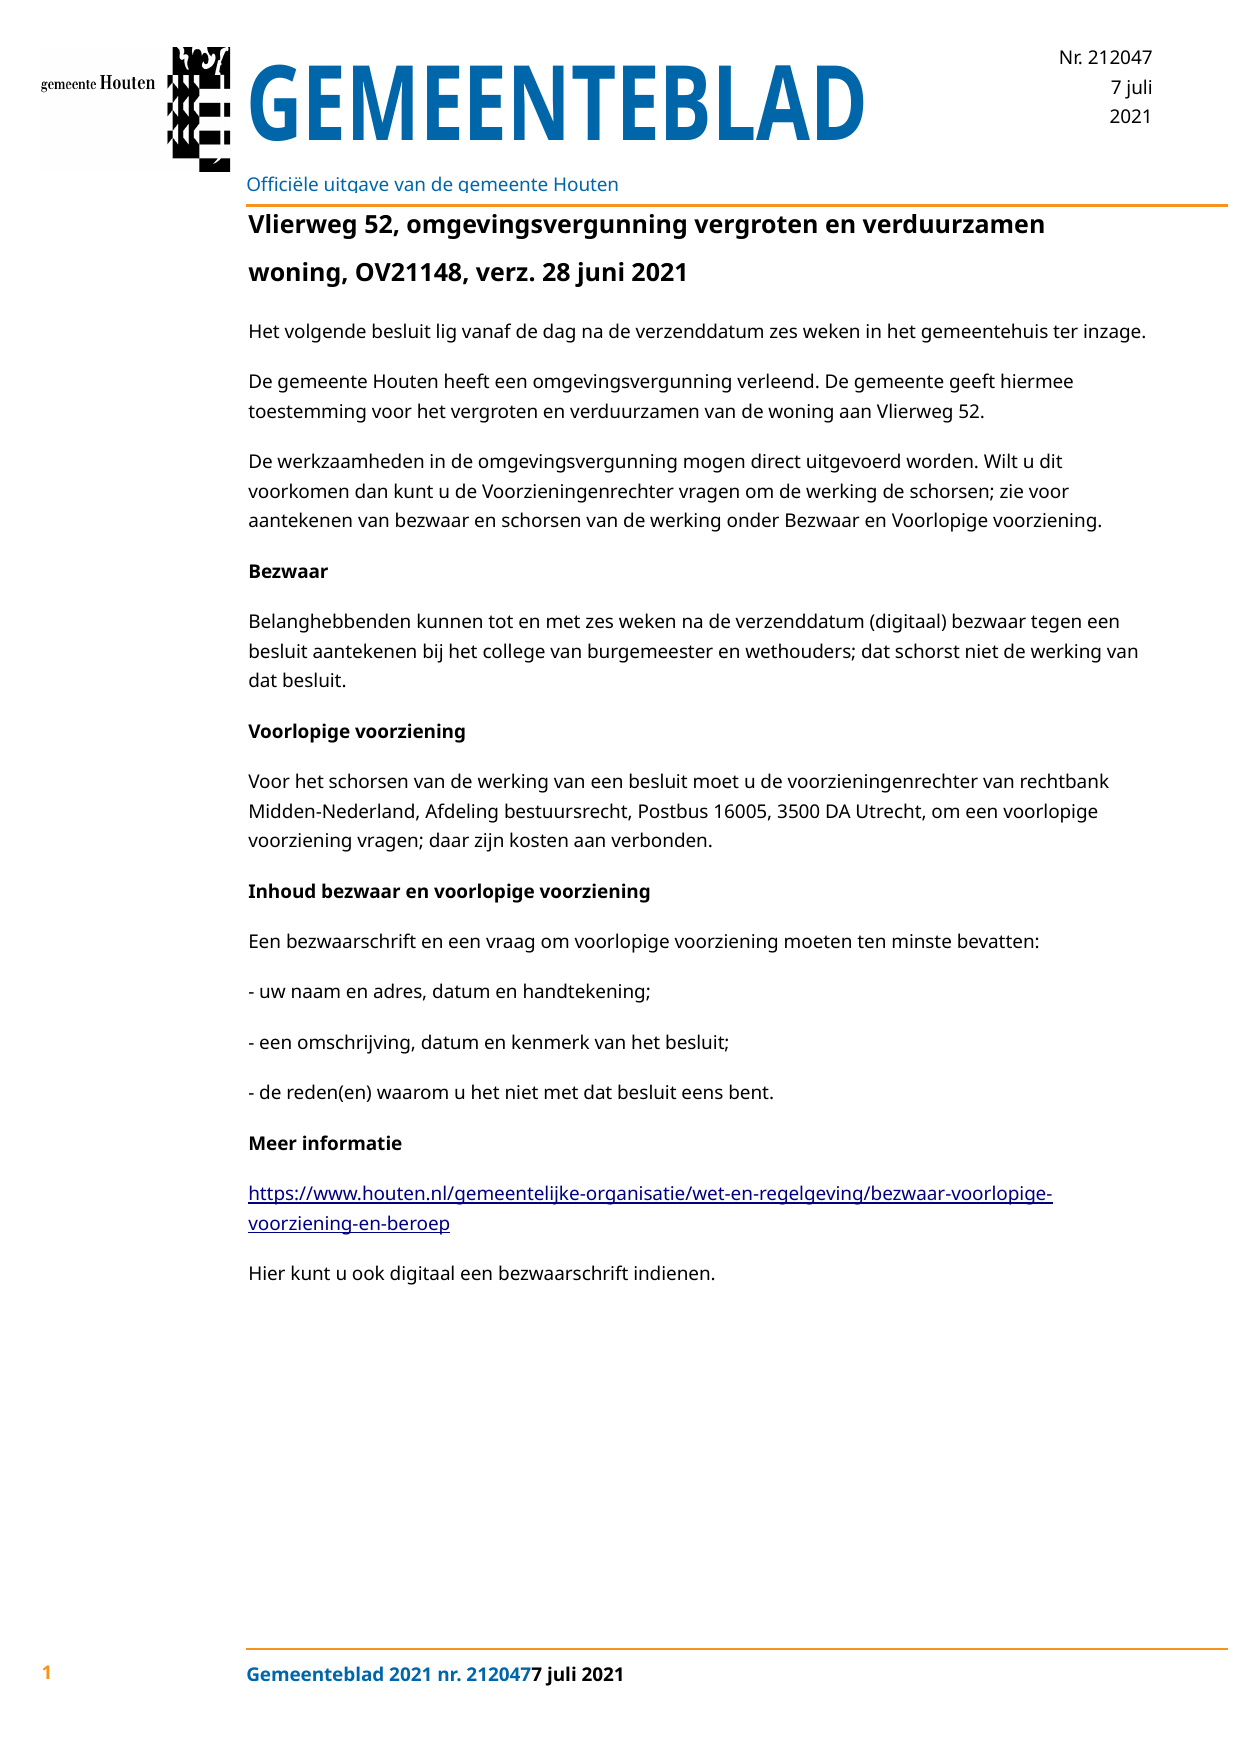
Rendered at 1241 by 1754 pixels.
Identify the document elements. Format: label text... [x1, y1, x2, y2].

text Een bezwaarschrift en een vraag om voorlopige voorziening moeten ten minste bevatten: [248, 928, 1152, 954]
text Hier kunt u ook digitaal een bezwaarschrift indienen. [248, 1260, 1152, 1286]
text Belanghebbenden kunnen tot en met zes weken na de verzenddatum (digitaal) bezwaar tegen een besluit aantekenen bij het college van burgemeester en wethouders; dat schorst niet de werking van dat besluit. [248, 608, 1152, 693]
text De werkzaamheden in de omgevingsvergunning mogen direct uitgevoerd worden. Wilt u dit voorkomen dan kunt u de Voorzieningenrechter vragen om de werking de schorsen; zie voor aantekenen van bezwaar en schorsen van de werking onder Bezwaar en Voorlopige voorziening. [248, 448, 1152, 533]
text Inhoud bezwaar en voorlopige voorziening [248, 878, 1152, 904]
text Voorlopige voorziening [248, 718, 1152, 744]
text Het volgende besluit lig vanaf de dag na de verzenddatum zes weken in het gemeentehuis ter inzage. [248, 318, 1152, 344]
text Vlierweg 52, omgevingsvergunning vergroten en verduurzamen woning, OV21148, verz. 28 juni 2021 [248, 207, 1152, 288]
text Voor het schorsen van de werking van een besluit moet u de voorzieningenrechter van rechtbank Midden-Nederland, Afdeling bestuursrecht, Postbus 16005, 3500 DA Utrecht, om een voorlopige voorziening vragen; daar zijn kosten aan verbonden. [248, 768, 1152, 853]
text De gemeente Houten heeft een omgevingsvergunning verleend. De gemeente geeft hiermee toestemming voor het vergroten en verduurzamen van de woning aan Vlierweg 52. [248, 368, 1152, 424]
text Bezwaar [248, 558, 1152, 584]
text - de reden(en) waarom u het niet met dat besluit eens bent. [248, 1079, 1152, 1105]
text https://www.houten.nl/gemeentelijke-organisatie/wet-en-regelgeving/bezwaar-voorlopige-voorziening-en-beroep [248, 1180, 1152, 1236]
picture [41, 47, 231, 172]
text - uw naam en adres, datum en handtekening; [248, 979, 1152, 1004]
text Meer informatie [248, 1130, 1152, 1156]
text - een omschrijving, datum en kenmerk van het besluit; [248, 1029, 1152, 1055]
